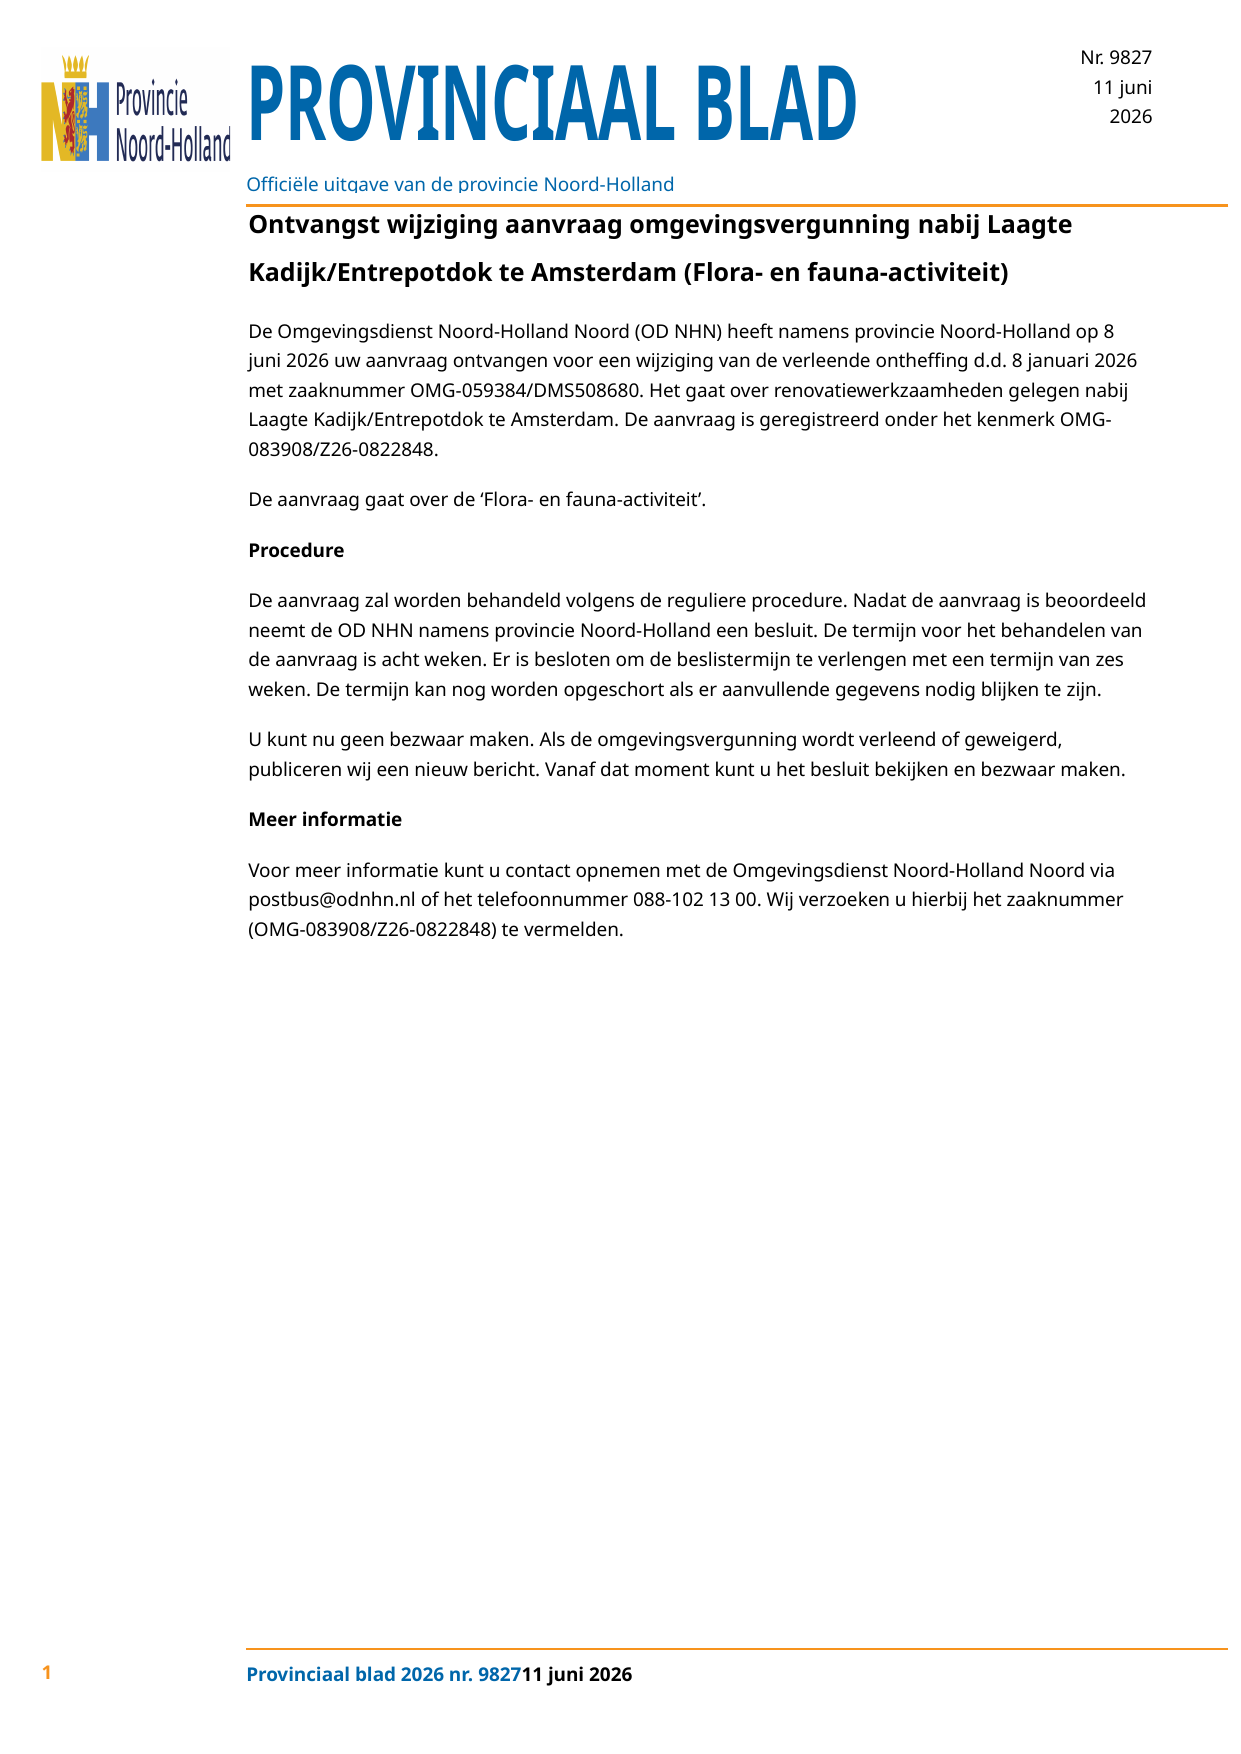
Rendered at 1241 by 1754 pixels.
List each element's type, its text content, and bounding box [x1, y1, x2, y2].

text De aanvraag gaat over de ‘Flora- en fauna-activiteit’. [248, 487, 1152, 512]
text Ontvangst wijziging aanvraag omgevingsvergunning nabij Laagte Kadijk/Entrepotdok te Amsterdam (Flora- en fauna-activiteit) [248, 207, 1152, 288]
text Voor meer informatie kunt u contact opnemen met de Omgevingsdienst Noord-Holland Noord via postbus@odnhn.nl of het telefoonnummer 088-102 13 00. Wij verzoeken u hierbij het zaaknummer (OMG-083908/Z26-0822848) te vermelden. [248, 857, 1152, 942]
picture [41, 47, 231, 172]
text De Omgevingsdienst Noord-Holland Noord (OD NHN) heeft namens provincie Noord-Holland op 8 juni 2026 uw aanvraag ontvangen voor een wijziging van de verleende ontheffing d.d. 8 januari 2026 met zaaknummer OMG-059384/DMS508680. Het gaat over renovatiewerkzaamheden gelegen nabij Laagte Kadijk/Entrepotdok te Amsterdam. De aanvraag is geregistreerd onder het kenmerk OMG-083908/Z26-0822848. [248, 318, 1152, 462]
text Procedure [248, 537, 1152, 563]
text De aanvraag zal worden behandeld volgens de reguliere procedure. Nadat de aanvraag is beoordeeld neemt de OD NHN namens provincie Noord-Holland een besluit. De termijn voor het behandelen van de aanvraag is acht weken. Er is besloten om de beslistermijn te verlengen met een termijn van zes weken. De termijn kan nog worden opgeschort als er aanvullende gegevens nodig blijken te zijn. [248, 587, 1152, 702]
text Meer informatie [248, 807, 1152, 832]
text U kunt nu geen bezwaar maken. Als de omgevingsvergunning wordt verleend of geweigerd, publiceren wij een nieuw bericht. Vanaf dat moment kunt u het besluit bekijken en bezwaar maken. [248, 727, 1152, 782]
